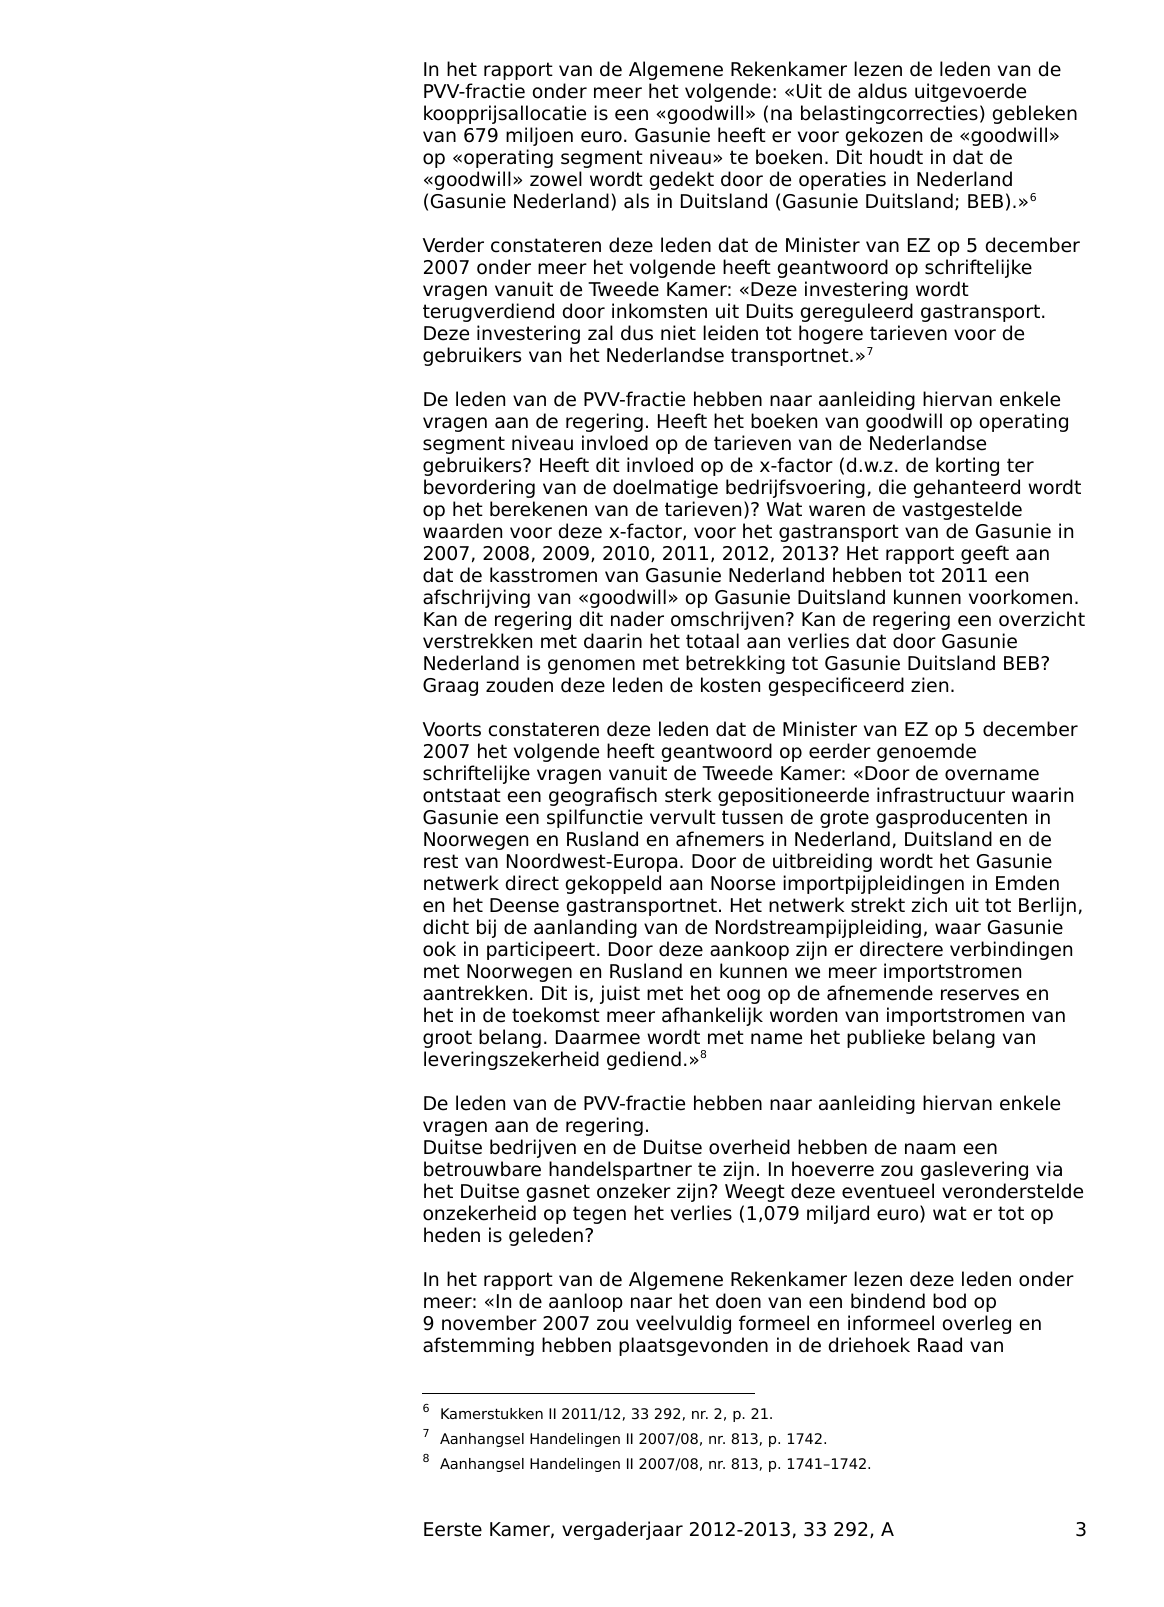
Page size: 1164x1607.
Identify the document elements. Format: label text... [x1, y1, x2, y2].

text Aanhangsel Handelingen II 2007/08, nr. 813, p. 1741–1742. [422, 1452, 1087, 1474]
text Aanhangsel Handelingen II 2007/08, nr. 813, p. 1742. [422, 1427, 1087, 1449]
text In het rapport van de Algemene Rekenkamer lezen de leden van de PVV-fractie onder meer het volgende: «Uit de aldus uitgevoerde koopprijsallocatie is een «goodwill» (na belastingcorrecties) gebleken van 679 miljoen euro. Gasunie heeft er voor gekozen de «goodwill» op «operating segment niveau» te boeken. Dit houdt in dat de «goodwill» zowel wordt gedekt door de operaties in Nederland (Gasunie Nederland) als in Duitsland (Gasunie Duitsland; BEB).» [422, 59, 1087, 213]
text De leden van de PVV-fractie hebben naar aanleiding hiervan enkele vragen aan de regering. [422, 1093, 1087, 1137]
text Verder constateren deze leden dat de Minister van EZ op 5 december 2007 onder meer het volgende heeft geantwoord op schriftelijke vragen vanuit de Tweede Kamer: «Deze investering wordt terugverdiend door inkomsten uit Duits gereguleerd gastransport. Deze investering zal dus niet leiden tot hogere tarieven voor de gebruikers van het Nederlandse transportnet.» [422, 235, 1087, 367]
text Voorts constateren deze leden dat de Minister van EZ op 5 december 2007 het volgende heeft geantwoord op eerder genoemde schriftelijke vragen vanuit de Tweede Kamer: «Door de overname ontstaat een geografisch sterk gepositioneerde infrastructuur waarin Gasunie een spilfunctie vervult tussen de grote gasproducenten in Noorwegen en Rusland en afnemers in Nederland, Duitsland en de rest van Noordwest-Europa. Door de uitbreiding wordt het Gasunie netwerk direct gekoppeld aan Noorse importpijpleidingen in Emden en het Deense gastransportnet. Het netwerk strekt zich uit tot Berlijn, dicht bij de aanlanding van de Nordstreampijpleiding, waar Gasunie ook in participeert. Door deze aankoop zijn er directere verbindingen met Noorwegen en Rusland en kunnen we meer importstromen aantrekken. Dit is, juist met het oog op de afnemende reserves en het in de toekomst meer afhankelijk worden van importstromen van groot belang. Daarmee wordt met name het publieke belang van leveringszekerheid gediend.» [422, 719, 1087, 1071]
text De leden van de PVV-fractie hebben naar aanleiding hiervan enkele vragen aan de regering. Heeft het boeken van goodwill op operating segment niveau invloed op de tarieven van de Nederlandse gebruikers? Heeft dit invloed op de x-factor (d.w.z. de korting ter bevordering van de doelmatige bedrijfsvoering, die gehanteerd wordt op het berekenen van de tarieven)? Wat waren de vastgestelde waarden voor deze x-factor, voor het gastransport van de Gasunie in 2007, 2008, 2009, 2010, 2011, 2012, 2013? Het rapport geeft aan dat de kasstromen van Gasunie Nederland hebben tot 2011 een afschrijving van «goodwill» op Gasunie Duitsland kunnen voorkomen. Kan de regering dit nader omschrijven? Kan de regering een overzicht verstrekken met daarin het totaal aan verlies dat door Gasunie Nederland is genomen met betrekking tot Gasunie Duitsland BEB? Graag zouden deze leden de kosten gespecificeerd zien. [422, 389, 1087, 697]
text Kamerstukken II 2011/12, 33 292, nr. 2, p. 21. [422, 1402, 1087, 1424]
text In het rapport van de Algemene Rekenkamer lezen deze leden onder meer: «In de aanloop naar het doen van een bindend bod op 9 november 2007 zou veelvuldig formeel en informeel overleg en afstemming hebben plaatsgevonden in de driehoek Raad van [422, 1269, 1087, 1357]
text Duitse bedrijven en de Duitse overheid hebben de naam een betrouwbare handelspartner te zijn. In hoeverre zou gaslevering via het Duitse gasnet onzeker zijn? Weegt deze eventueel veronderstelde onzekerheid op tegen het verlies (1,079 miljard euro) wat er tot op heden is geleden? [422, 1137, 1087, 1247]
